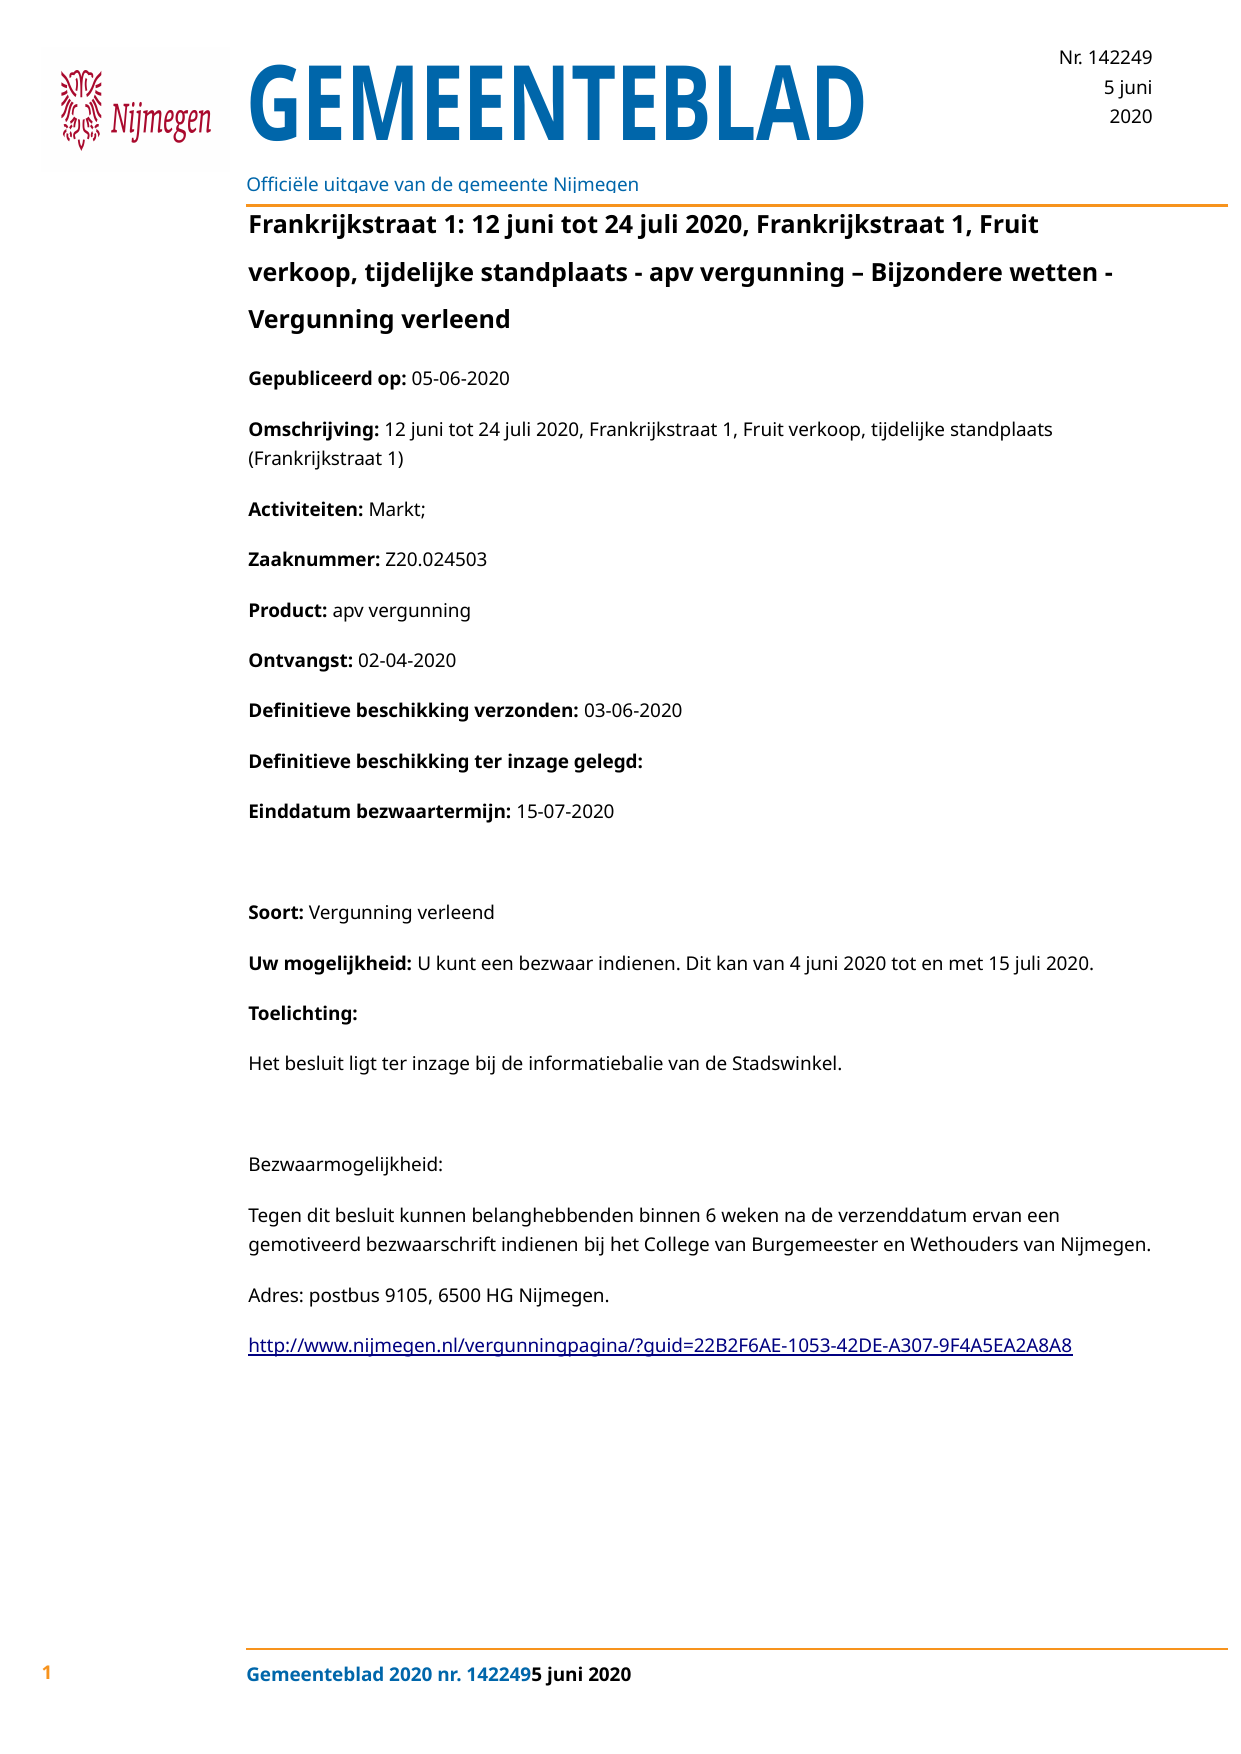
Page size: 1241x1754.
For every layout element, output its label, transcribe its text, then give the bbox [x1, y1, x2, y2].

text Adres: postbus 9105, 6500 HG Nijmegen. [248, 1282, 1152, 1307]
text Activiteiten: Markt; [248, 496, 1152, 522]
text http://www.nijmegen.nl/vergunningpagina/?guid=22B2F6AE-1053-42DE-A307-9F4A5EA2A8A8 [248, 1332, 1152, 1358]
text Zaaknummer: Z20.024503 [248, 546, 1152, 572]
text Uw mogelijkheid: U kunt een bezwaar indienen. Dit kan van 4 juni 2020 tot en met 15 juli 2020. [248, 950, 1152, 975]
text Product: apv vergunning [248, 597, 1152, 622]
text Bezwaarmogelijkheid: [248, 1151, 1152, 1177]
text Frankrijkstraat 1: 12 juni tot 24 juli 2020, Frankrijkstraat 1, Fruit verkoop, tijdelijke standplaats - apv vergunning – Bijzondere wetten - Vergunning verleend [248, 207, 1152, 336]
text Tegen dit besluit kunnen belanghebbenden binnen 6 weken na de verzenddatum ervan een gemotiveerd bezwaarschrift indienen bij het College van Burgemeester en Wethouders van Nijmegen. [248, 1202, 1152, 1257]
text Definitieve beschikking verzonden: 03-06-2020 [248, 698, 1152, 723]
text Soort: Vergunning verleend [248, 899, 1152, 925]
picture [41, 47, 231, 172]
text Toelichting: [248, 1000, 1152, 1026]
text Het besluit ligt ter inzage bij de informatiebalie van de Stadswinkel. [248, 1051, 1152, 1076]
text Einddatum bezwaartermijn: 15-07-2020 [248, 798, 1152, 824]
text Definitieve beschikking ter inzage gelegd: [248, 748, 1152, 774]
text Omschrijving: 12 juni tot 24 juli 2020, Frankrijkstraat 1, Fruit verkoop, tijdelijke standplaats (Frankrijkstraat 1) [248, 416, 1152, 471]
text Ontvangst: 02-04-2020 [248, 647, 1152, 673]
text Gepubliceerd op: 05-06-2020 [248, 366, 1152, 391]
